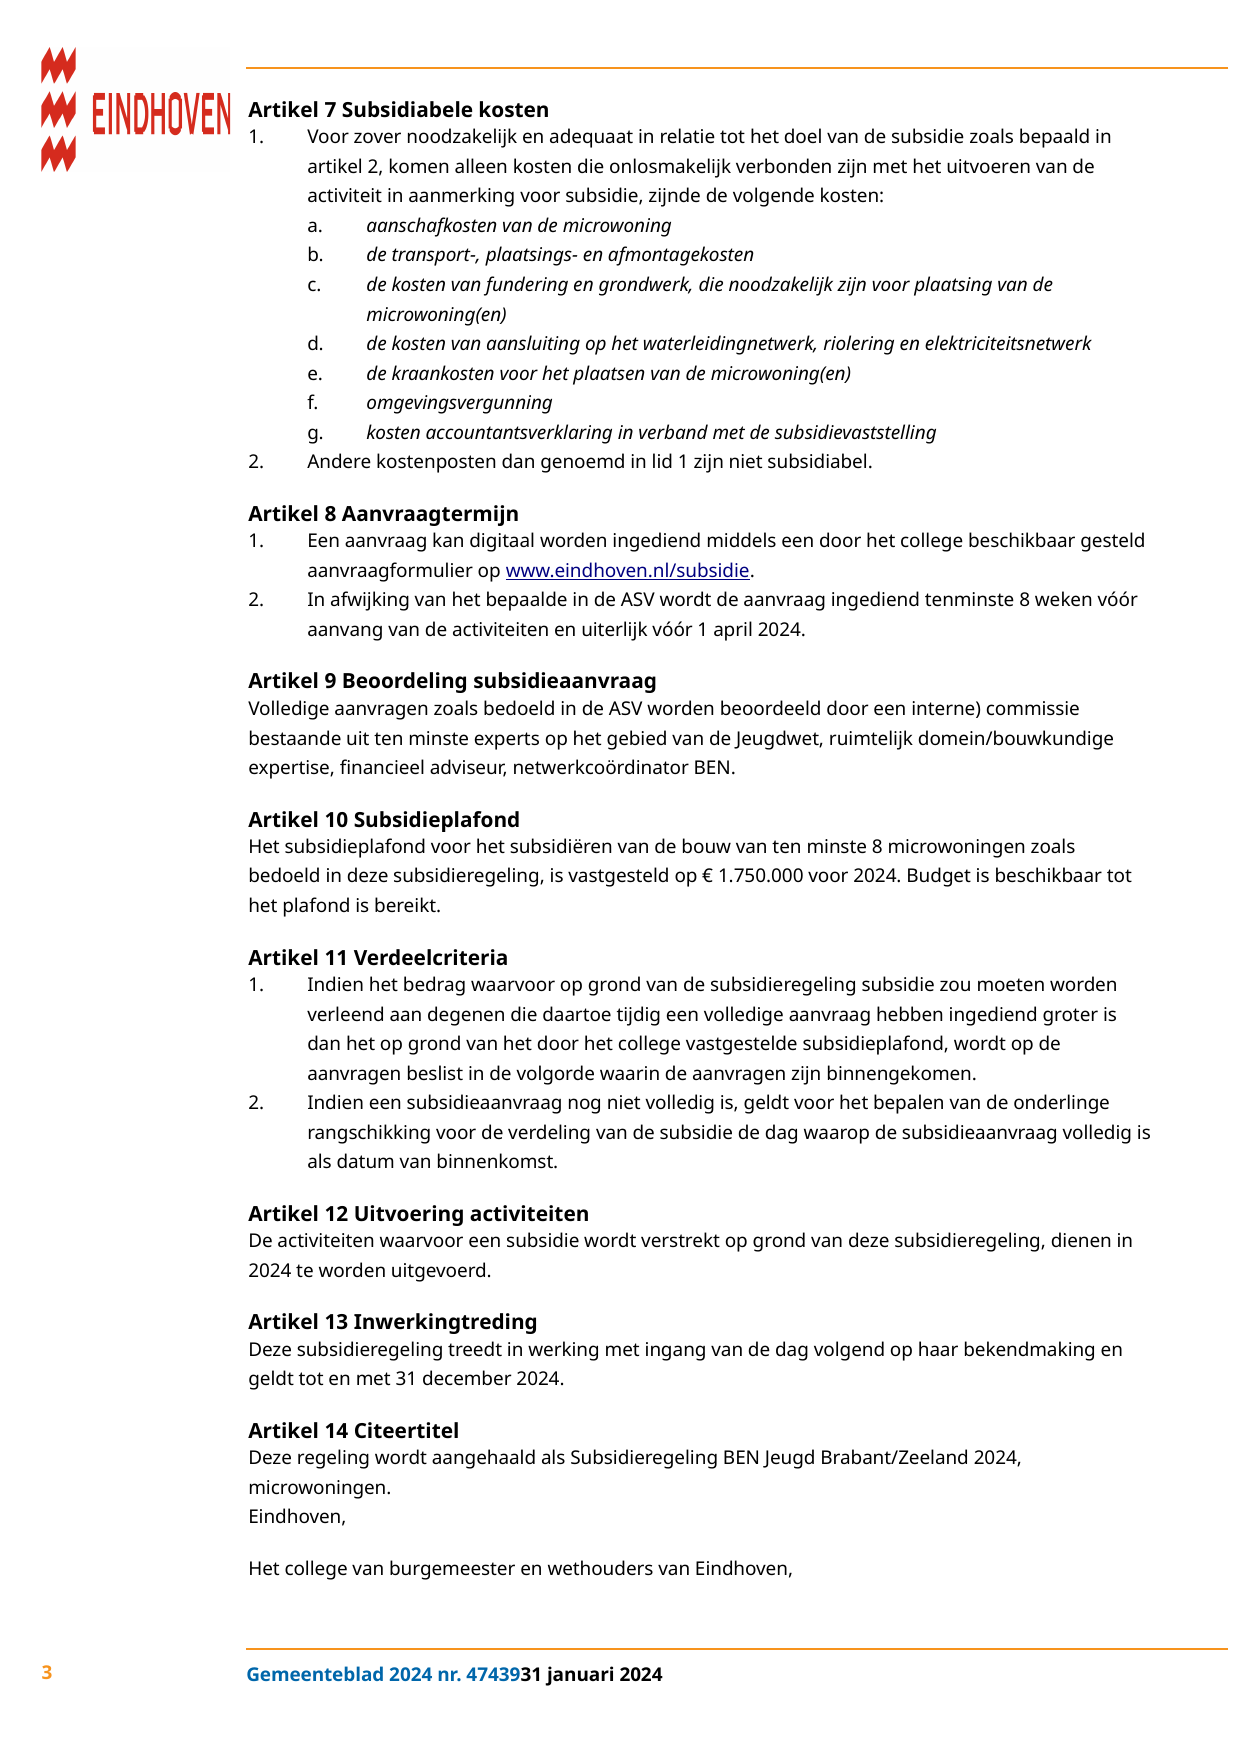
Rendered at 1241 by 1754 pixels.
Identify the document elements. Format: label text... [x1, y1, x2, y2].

text Deze regeling wordt aangehaald als Subsidieregeling BEN Jeugd Brabant/Zeeland 2024, microwoningen. [248, 1444, 1152, 1500]
text De activiteiten waarvoor een subsidie wordt verstrekt op grond van deze subsidieregeling, dienen in 2024 te worden uitgevoerd. [248, 1227, 1152, 1283]
text Artikel 11 Verdeelcriteria [248, 943, 1152, 971]
text Deze subsidieregeling treedt in werking met ingang van de dag volgend op haar bekendmaking en geldt tot en met 31 december 2024. [248, 1336, 1152, 1391]
list Een aanvraag kan digitaal worden ingediend middels een door het college beschikbaar gesteld aanvraagformulier op www.eindhoven.nl/subsidie. [248, 527, 1152, 583]
list de kosten van fundering en grondwerk, die noodzakelijk zijn voor plaatsing van de microwoning(en) [307, 271, 1152, 326]
list Indien het bedrag waarvoor op grond van de subsidieregeling subsidie zou moeten worden verleend aan degenen die daartoe tijdig een volledige aanvraag hebben ingediend groter is dan het op grond van het door het college vastgestelde subsidieplafond, wordt op de aanvragen beslist in de volgorde waarin de aanvragen zijn binnengekomen. [248, 971, 1152, 1086]
text Volledige aanvragen zoals bedoeld in de ASV worden beoordeeld door een interne) commissie bestaande uit ten minste experts op het gebied van de Jeugdwet, ruimtelijk domein/bouwkundige expertise, financieel adviseur, netwerkcoördinator BEN. [248, 695, 1152, 780]
text Artikel 13 Inwerkingtreding [248, 1307, 1152, 1336]
text Het college van burgemeester en wethouders van Eindhoven, [248, 1555, 1152, 1581]
list kosten accountantsverklaring in verband met de subsidievaststelling [307, 419, 1152, 445]
list Indien een subsidieaanvraag nog niet volledig is, geldt voor het bepalen van de onderlinge rangschikking voor de verdeling van de subsidie de dag waarop de subsidieaanvraag volledig is als datum van binnenkomst. [248, 1089, 1152, 1174]
text Artikel 9 Beoordeling subsidieaanvraag [248, 667, 1152, 695]
text Artikel 14 Citeertitel [248, 1416, 1152, 1444]
picture [41, 47, 231, 172]
text Het subsidieplafond voor het subsidiëren van de bouw van ten minste 8 microwoningen zoals bedoeld in deze subsidieregeling, is vastgesteld op € 1.750.000 voor 2024. Budget is beschikbaar tot het plafond is bereikt. [248, 833, 1152, 918]
list aanschafkosten van de microwoning [307, 212, 1152, 238]
list In afwijking van het bepaalde in de ASV wordt de aanvraag ingediend tenminste 8 weken vóór aanvang van de activiteiten en uiterlijk vóór 1 april 2024. [248, 587, 1152, 642]
list de kraankosten voor het plaatsen van de microwoning(en) [307, 360, 1152, 386]
list Voor zover noodzakelijk en adequaat in relatie tot het doel van de subsidie zoals bepaald in artikel 2, komen alleen kosten die onlosmakelijk verbonden zijn met het uitvoeren van de activiteit in aanmerking voor subsidie, zijnde de volgende kosten: [248, 123, 1152, 208]
list de kosten van aansluiting op het waterleidingnetwerk, riolering en elektriciteitsnetwerk [307, 330, 1152, 356]
text Eindhoven, [248, 1503, 1152, 1529]
list Andere kostenposten dan genoemd in lid 1 zijn niet subsidiabel. [248, 449, 1152, 474]
text Artikel 8 Aanvraagtermijn [248, 499, 1152, 527]
text Artikel 7 Subsidiabele kosten [248, 95, 1152, 123]
list omgevingsvergunning [307, 389, 1152, 415]
list de transport-, plaatsings- en afmontagekosten [307, 242, 1152, 267]
text Artikel 12 Uitvoering activiteiten [248, 1199, 1152, 1227]
text Artikel 10 Subsidieplafond [248, 805, 1152, 833]
